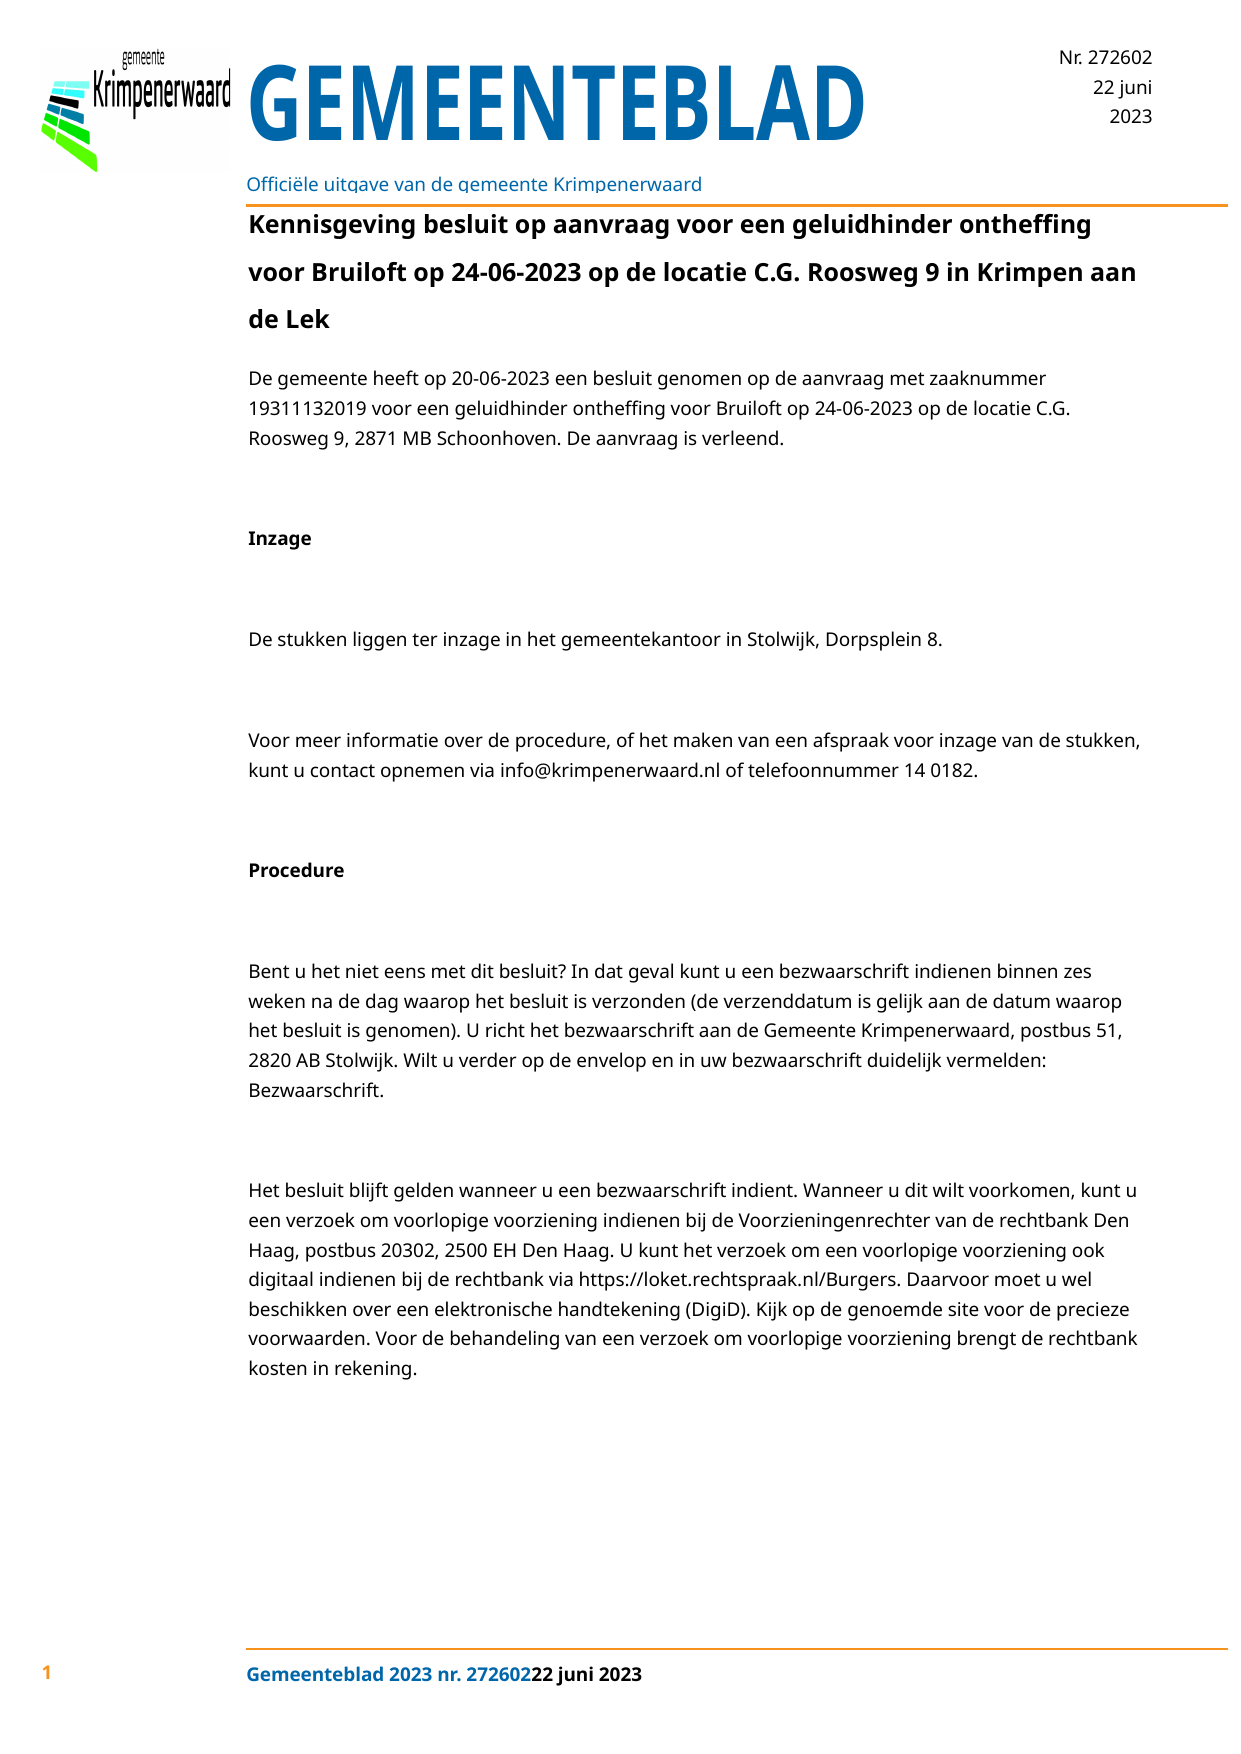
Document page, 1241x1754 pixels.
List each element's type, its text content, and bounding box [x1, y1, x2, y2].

text Kennisgeving besluit op aanvraag voor een geluidhinder ontheffing voor Bruiloft op 24-06-2023 op de locatie C.G. Roosweg 9 in Krimpen aan de Lek [248, 207, 1152, 336]
text De stukken liggen ter inzage in het gemeentekantoor in Stolwijk, Dorpsplein 8. [248, 626, 1152, 652]
text Inzage [248, 526, 1152, 551]
text Voor meer informatie over de procedure, of het maken van een afspraak voor inzage van de stukken, kunt u contact opnemen via info@krimpenerwaard.nl of telefoonnummer 14 0182. [248, 727, 1152, 782]
text Bent u het niet eens met dit besluit? In dat geval kunt u een bezwaarschrift indienen binnen zes weken na de dag waarop het besluit is verzonden (de verzenddatum is gelijk aan de datum waarop het besluit is genomen). U richt het bezwaarschrift aan de Gemeente Krimpenerwaard, postbus 51, 2820 AB Stolwijk. Wilt u verder op de envelop en in uw bezwaarschrift duidelijk vermelden: Bezwaarschrift. [248, 958, 1152, 1102]
text De gemeente heeft op 20-06-2023 een besluit genomen op de aanvraag met zaaknummer 19311132019 voor een geluidhinder ontheffing voor Bruiloft op 24-06-2023 op de locatie C.G. Roosweg 9, 2871 MB Schoonhoven. De aanvraag is verleend. [248, 366, 1152, 450]
picture [41, 47, 231, 172]
text Het besluit blijft gelden wanneer u een bezwaarschrift indient. Wanneer u dit wilt voorkomen, kunt u een verzoek om voorlopige voorziening indienen bij de Voorzieningenrechter van de rechtbank Den Haag, postbus 20302, 2500 EH Den Haag. U kunt het verzoek om een voorlopige voorziening ook digitaal indienen bij de rechtbank via https://loket.rechtspraak.nl/Burgers. Daarvoor moet u wel beschikken over een elektronische handtekening (DigiD). Kijk op de genoemde site voor de precieze voorwaarden. Voor de behandeling van een verzoek om voorlopige voorziening brengt de rechtbank kosten in rekening. [248, 1178, 1152, 1381]
text Procedure [248, 858, 1152, 883]
